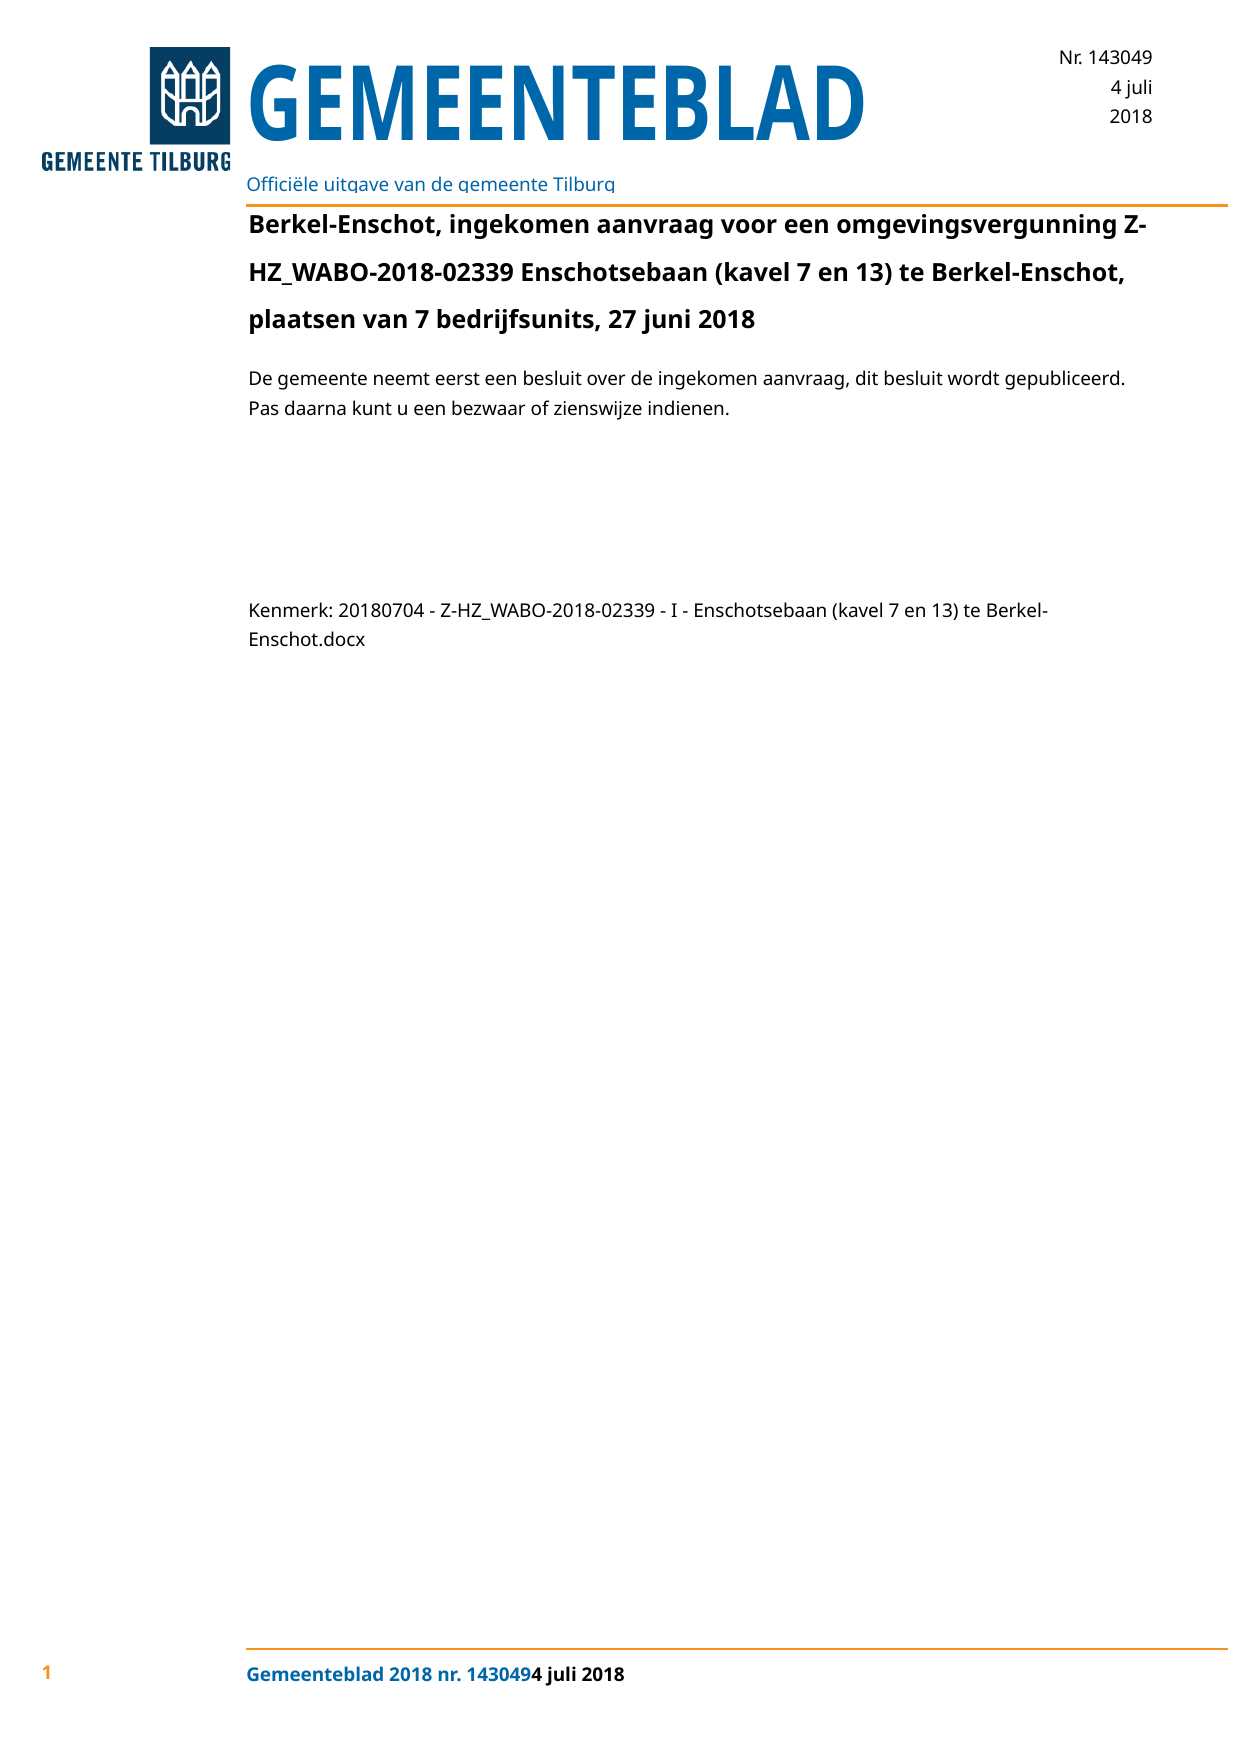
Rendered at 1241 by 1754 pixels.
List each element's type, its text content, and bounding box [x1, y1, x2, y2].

text De gemeente neemt eerst een besluit over de ingekomen aanvraag, dit besluit wordt gepubliceerd. Pas daarna kunt u een bezwaar of zienswijze indienen. [248, 366, 1152, 421]
picture [41, 47, 231, 172]
text Berkel-Enschot, ingekomen aanvraag voor een omgevingsvergunning Z-HZ_WABO-2018-02339 Enschotsebaan (kavel 7 en 13) te Berkel-Enschot, plaatsen van 7 bedrijfsunits, 27 juni 2018 [248, 207, 1152, 336]
text Kenmerk: 20180704 - Z-HZ_WABO-2018-02339 - I - Enschotsebaan (kavel 7 en 13) te Berkel-Enschot.docx [248, 597, 1152, 652]
